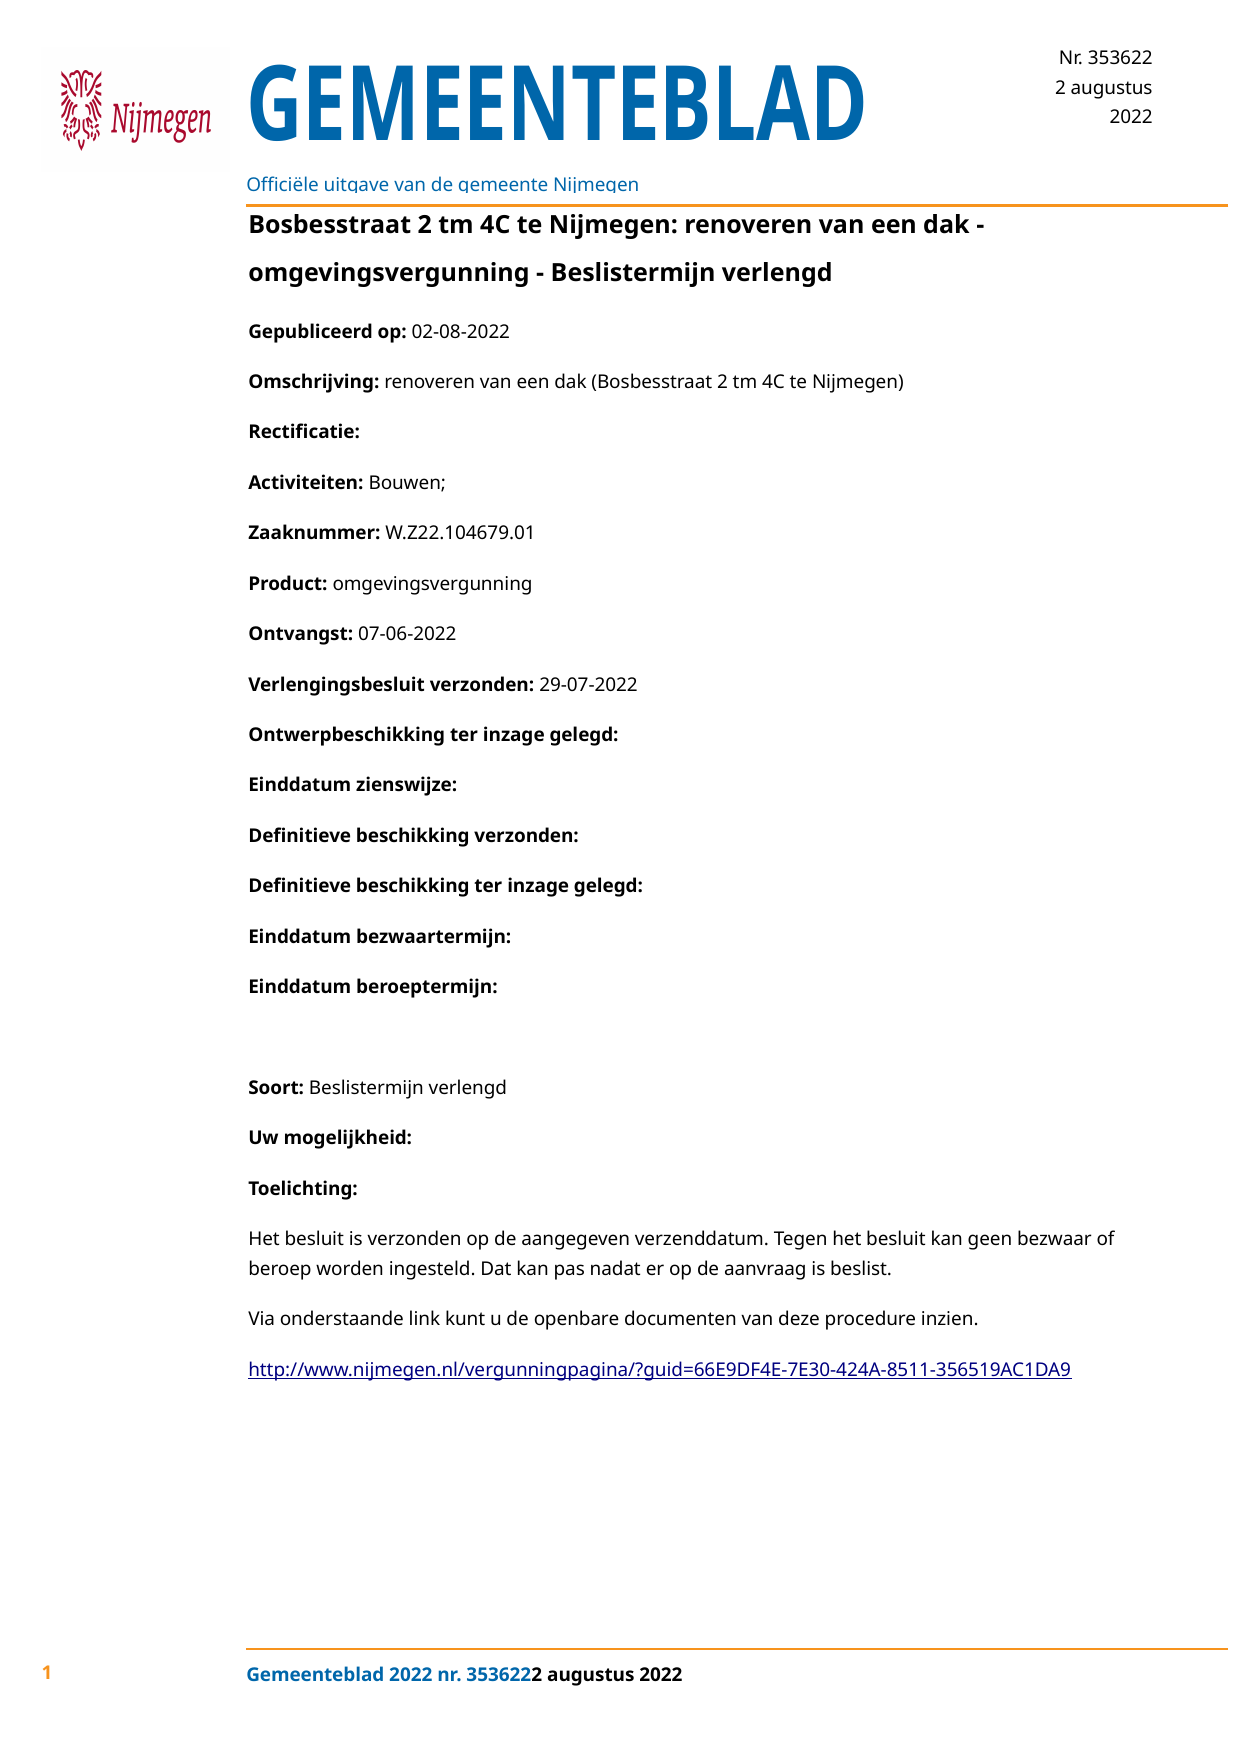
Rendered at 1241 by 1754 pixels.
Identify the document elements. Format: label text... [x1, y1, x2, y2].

text Soort: Beslistermijn verlengd [248, 1074, 1152, 1100]
text Bosbesstraat 2 tm 4C te Nijmegen: renoveren van een dak - omgevingsvergunning - Beslistermijn verlengd [248, 207, 1152, 288]
text Zaaknummer: W.Z22.104679.01 [248, 519, 1152, 545]
text Ontwerpbeschikking ter inzage gelegd: [248, 721, 1152, 747]
text Einddatum beroeptermijn: [248, 973, 1152, 999]
text Activiteiten: Bouwen; [248, 469, 1152, 495]
text Verlengingsbesluit verzonden: 29-07-2022 [248, 671, 1152, 697]
text Gepubliceerd op: 02-08-2022 [248, 318, 1152, 344]
text Product: omgevingsvergunning [248, 570, 1152, 596]
text Definitieve beschikking ter inzage gelegd: [248, 872, 1152, 898]
text http://www.nijmegen.nl/vergunningpagina/?guid=66E9DF4E-7E30-424A-8511-356519AC1DA9 [248, 1356, 1152, 1382]
text Einddatum zienswijze: [248, 772, 1152, 797]
text Uw mogelijkheid: [248, 1124, 1152, 1150]
text Ontvangst: 07-06-2022 [248, 620, 1152, 646]
text Einddatum bezwaartermijn: [248, 923, 1152, 949]
text Definitieve beschikking verzonden: [248, 822, 1152, 848]
text Omschrijving: renoveren van een dak (Bosbesstraat 2 tm 4C te Nijmegen) [248, 368, 1152, 394]
text Toelichting: [248, 1175, 1152, 1201]
text Rectificatie: [248, 419, 1152, 444]
text Het besluit is verzonden op de aangegeven verzenddatum. Tegen het besluit kan geen bezwaar of beroep worden ingesteld. Dat kan pas nadat er op de aanvraag is beslist. [248, 1225, 1152, 1281]
picture [41, 47, 231, 172]
text Via onderstaande link kunt u de openbare documenten van deze procedure inzien. [248, 1305, 1152, 1331]
